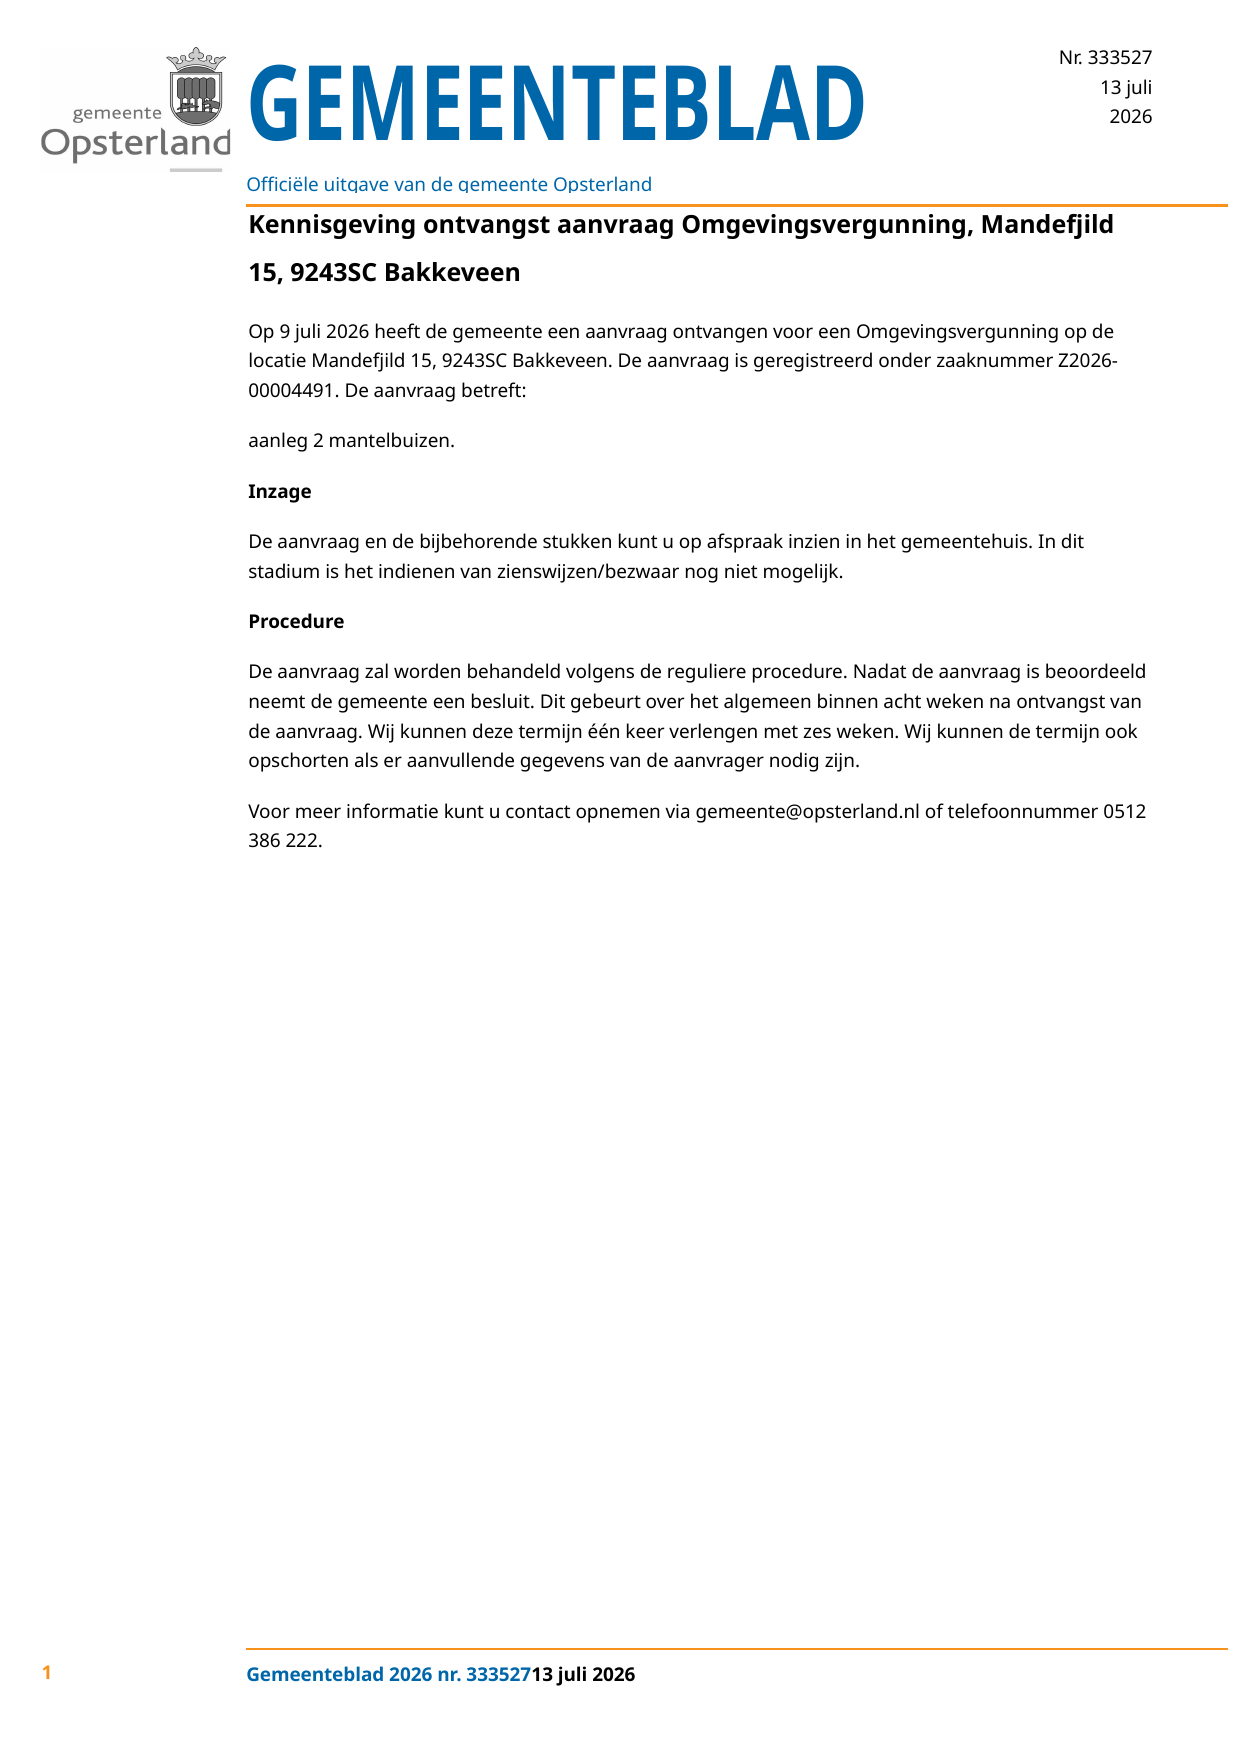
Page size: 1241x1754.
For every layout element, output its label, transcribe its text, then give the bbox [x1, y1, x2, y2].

text De aanvraag zal worden behandeld volgens de reguliere procedure. Nadat de aanvraag is beoordeeld neemt de gemeente een besluit. Dit gebeurt over het algemeen binnen acht weken na ontvangst van de aanvraag. Wij kunnen deze termijn één keer verlengen met zes weken. Wij kunnen de termijn ook opschorten als er aanvullende gegevens van de aanvrager nodig zijn. [248, 659, 1152, 773]
text De aanvraag en de bijbehorende stukken kunt u op afspraak inzien in het gemeentehuis. In dit stadium is het indienen van zienswijzen/bezwaar nog niet mogelijk. [248, 528, 1152, 584]
text aanleg 2 mantelbuizen. [248, 427, 1152, 453]
text Voor meer informatie kunt u contact opnemen via gemeente@opsterland.nl of telefoonnummer 0512 386 222. [248, 798, 1152, 853]
text Inzage [248, 478, 1152, 504]
text Kennisgeving ontvangst aanvraag Omgevingsvergunning, Mandefjild 15, 9243SC Bakkeveen [248, 207, 1152, 288]
text Op 9 juli 2026 heeft de gemeente een aanvraag ontvangen voor een Omgevingsvergunning op de locatie Mandefjild 15, 9243SC Bakkeveen. De aanvraag is geregistreerd onder zaaknummer Z2026-00004491. De aanvraag betreft: [248, 318, 1152, 403]
text Procedure [248, 608, 1152, 634]
picture [41, 47, 231, 172]
